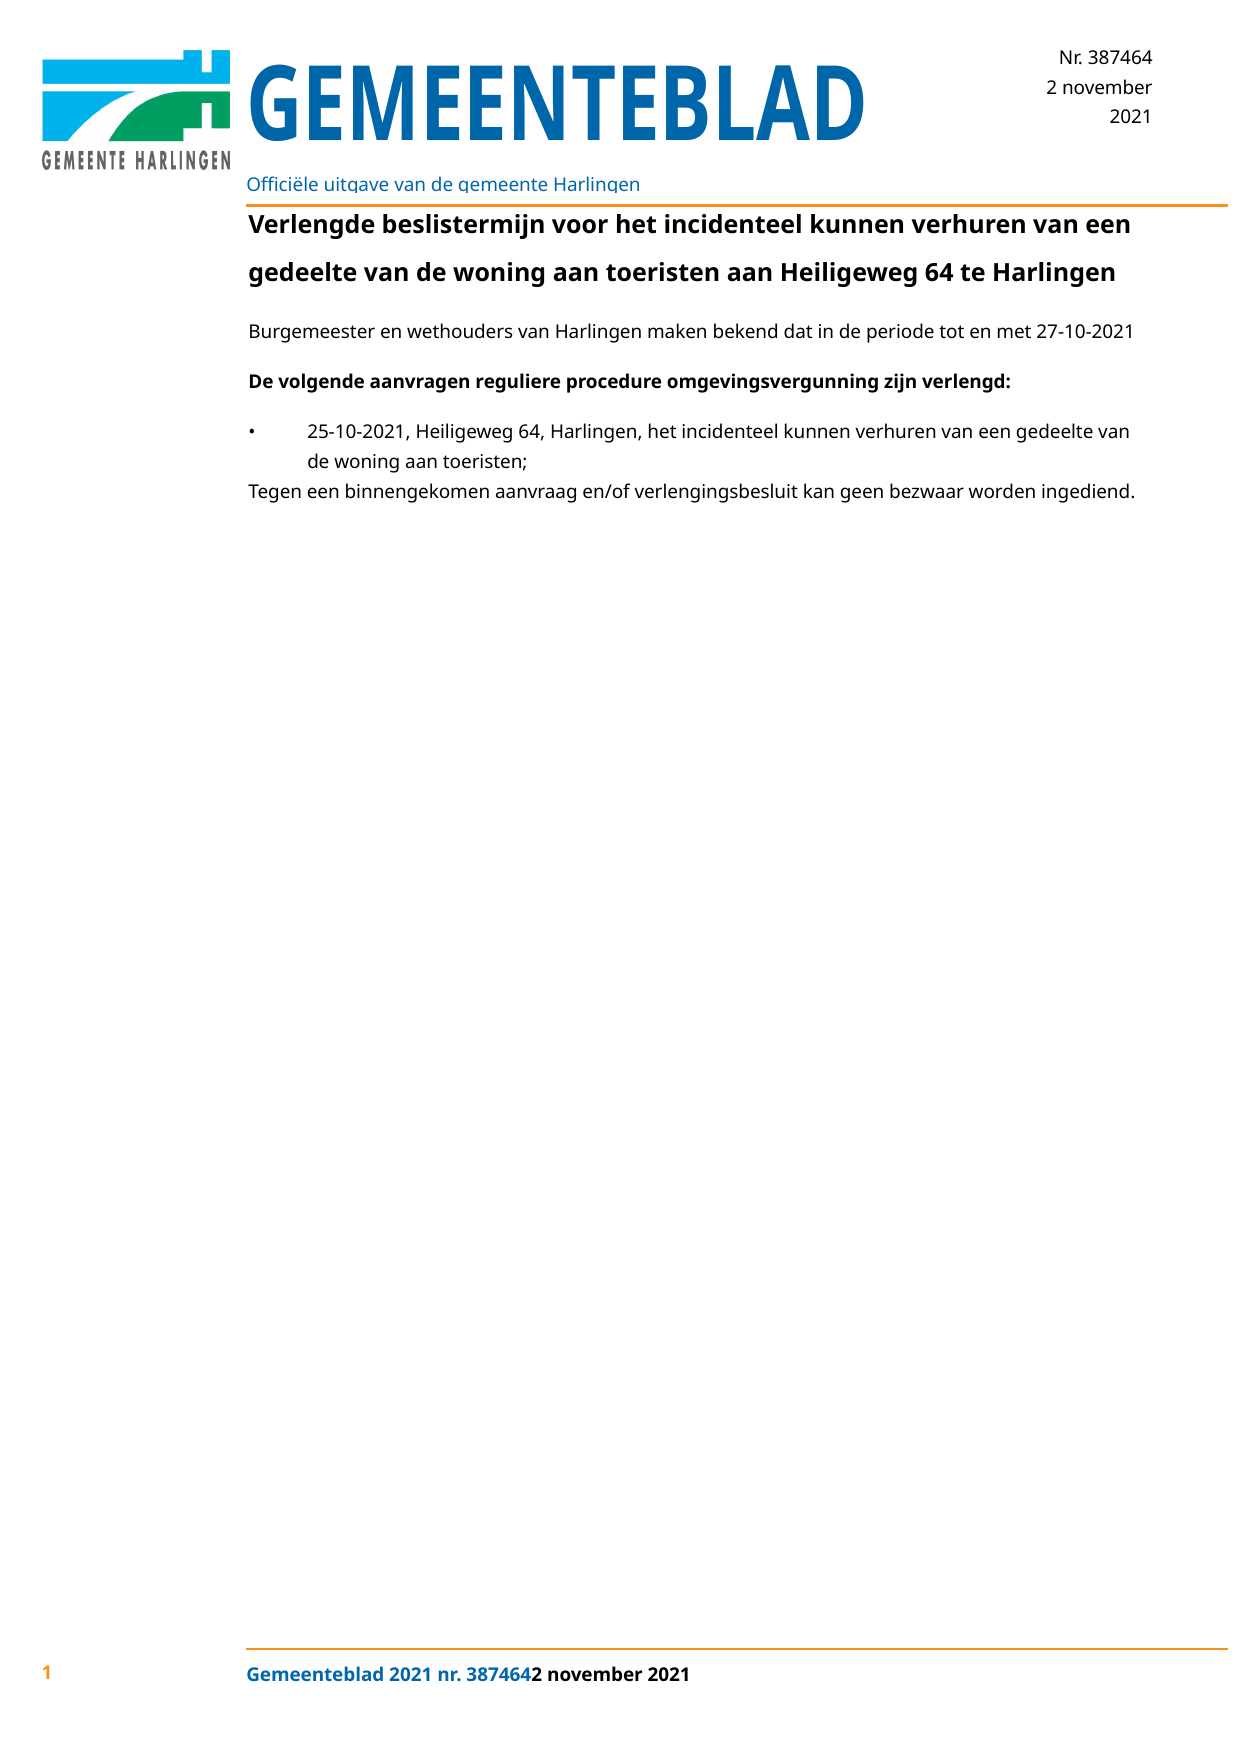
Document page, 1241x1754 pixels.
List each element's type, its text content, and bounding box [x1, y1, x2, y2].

text De volgende aanvragen reguliere procedure omgevingsvergunning zijn verlengd: [248, 368, 1152, 394]
list 25-10-2021, Heiligeweg 64, Harlingen, het incidenteel kunnen verhuren van een gedeelte van de woning aan toeristen; [248, 419, 1152, 474]
text Burgemeester en wethouders van Harlingen maken bekend dat in de periode tot en met 27-10-2021 [248, 318, 1152, 344]
text Tegen een binnengekomen aanvraag en/of verlengingsbesluit kan geen bezwaar worden ingediend. [248, 478, 1152, 504]
picture [41, 47, 231, 172]
text Verlengde beslistermijn voor het incidenteel kunnen verhuren van een gedeelte van de woning aan toeristen aan Heiligeweg 64 te Harlingen [248, 207, 1152, 288]
